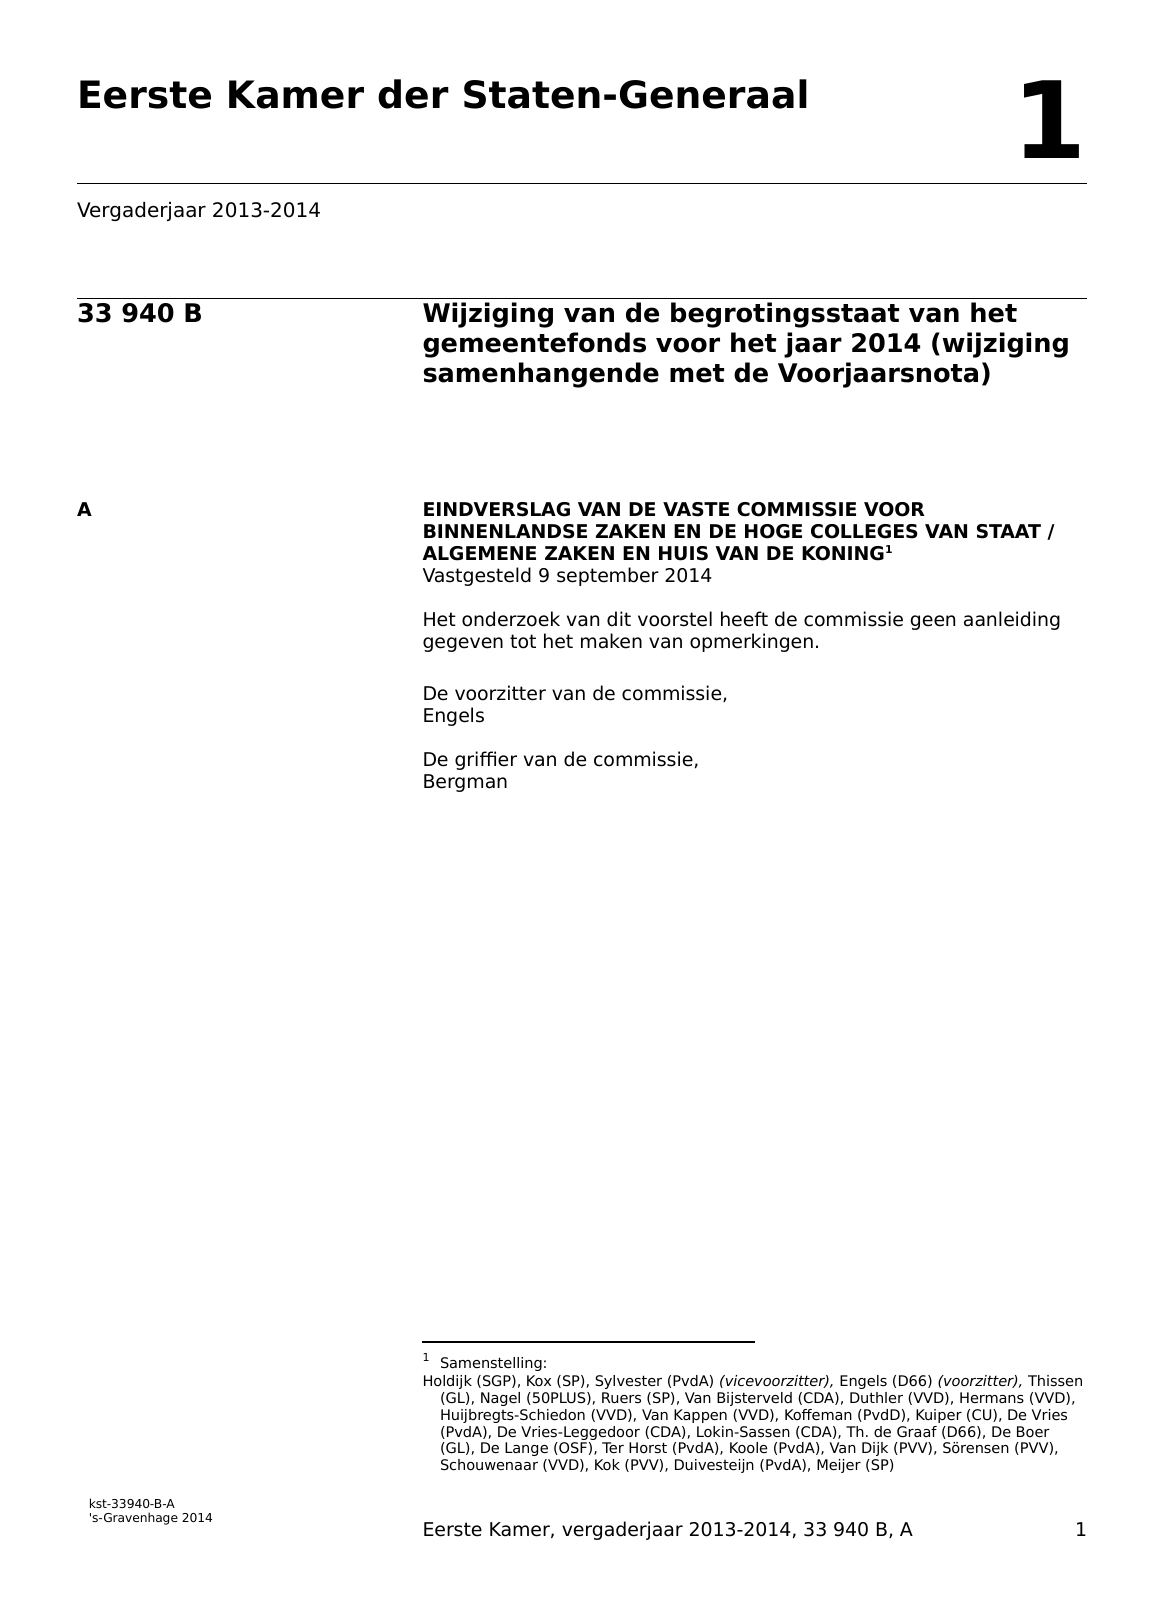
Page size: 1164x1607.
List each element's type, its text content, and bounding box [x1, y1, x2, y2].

table_header Eerste Kamer der Staten-Generaal [77, 59, 886, 183]
text De voorzitter van de commissie, Engels [422, 683, 1087, 727]
text 's-Gravenhage 2014 [88, 1511, 323, 1525]
table_cell Vergaderjaar 2013-2014 [77, 184, 1087, 298]
text Het onderzoek van dit voorstel heeft de commissie geen aanleiding gegeven tot het maken van opmerkingen. [422, 609, 1087, 653]
table_header 1 [886, 59, 1087, 183]
subtitle 33 940 B Wijziging van de begrotingsstaat van het gemeentefonds voor het jaar 2014 (wijziging samenhangende met de Voorjaarsnota) [77, 299, 1087, 388]
text Holdijk (SGP), Kox (SP), Sylvester (PvdA) (vicevoorzitter), Engels (D66) (voorzitter), Thissen (GL), Nagel (50PLUS), Ruers (SP), Van Bijsterveld (CDA), Duthler (VVD), Hermans (VVD), Huijbregts-Schiedon (VVD), Van Kappen (VVD), Koffeman (PvdD), Kuiper (CU), De Vries (PvdA), De Vries-Leggedoor (CDA), Lokin-Sassen (CDA), Th. de Graaf (D66), De Boer (GL), De Lange (OSF), Ter Horst (PvdA), Koole (PvdA), Van Dijk (PVV), Sörensen (PVV), Schouwenaar (VVD), Kok (PVV), Duivesteijn (PvdA), Meijer (SP) [422, 1373, 1087, 1474]
subtitle A EINDVERSLAG VAN DE VASTE COMMISSIE VOOR BINNENLANDSE ZAKEN EN DE HOGE COLLEGES VAN STAAT / ALGEMENE ZAKEN EN HUIS VAN DE KONING [77, 499, 1087, 565]
text kst-33940-B-A [88, 1497, 323, 1511]
text De griffier van de commissie, Bergman [422, 749, 1087, 793]
text Samenstelling: [422, 1351, 1087, 1373]
text Vastgesteld 9 september 2014 [422, 565, 1087, 587]
